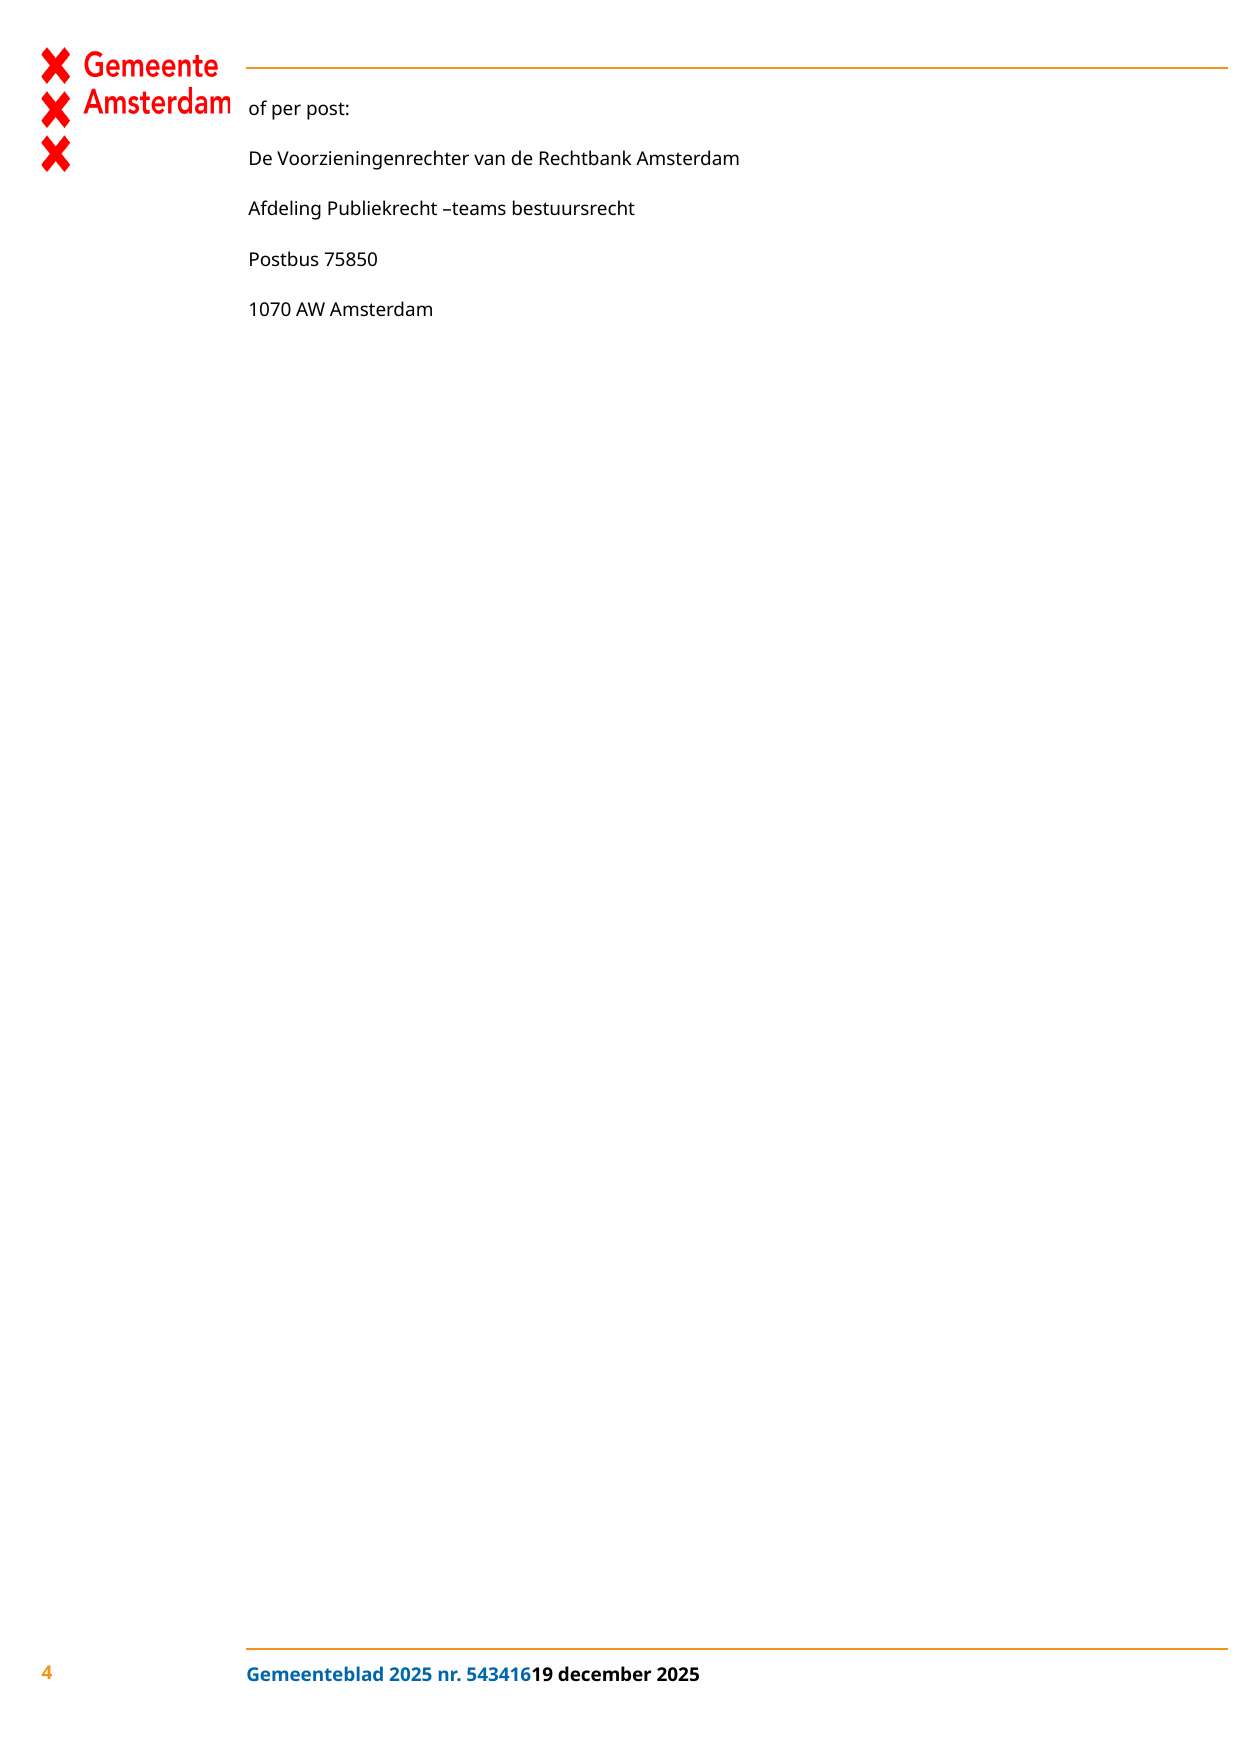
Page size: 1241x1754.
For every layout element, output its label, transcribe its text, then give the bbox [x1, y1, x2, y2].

picture [41, 47, 231, 172]
text Postbus 75850 [248, 246, 1152, 272]
text 1070 AW Amsterdam [248, 296, 1152, 322]
text Afdeling Publiekrecht –teams bestuursrecht [248, 196, 1152, 221]
text of per post: [248, 95, 1152, 121]
text De Voorzieningenrechter van de Rechtbank Amsterdam [248, 145, 1152, 171]
